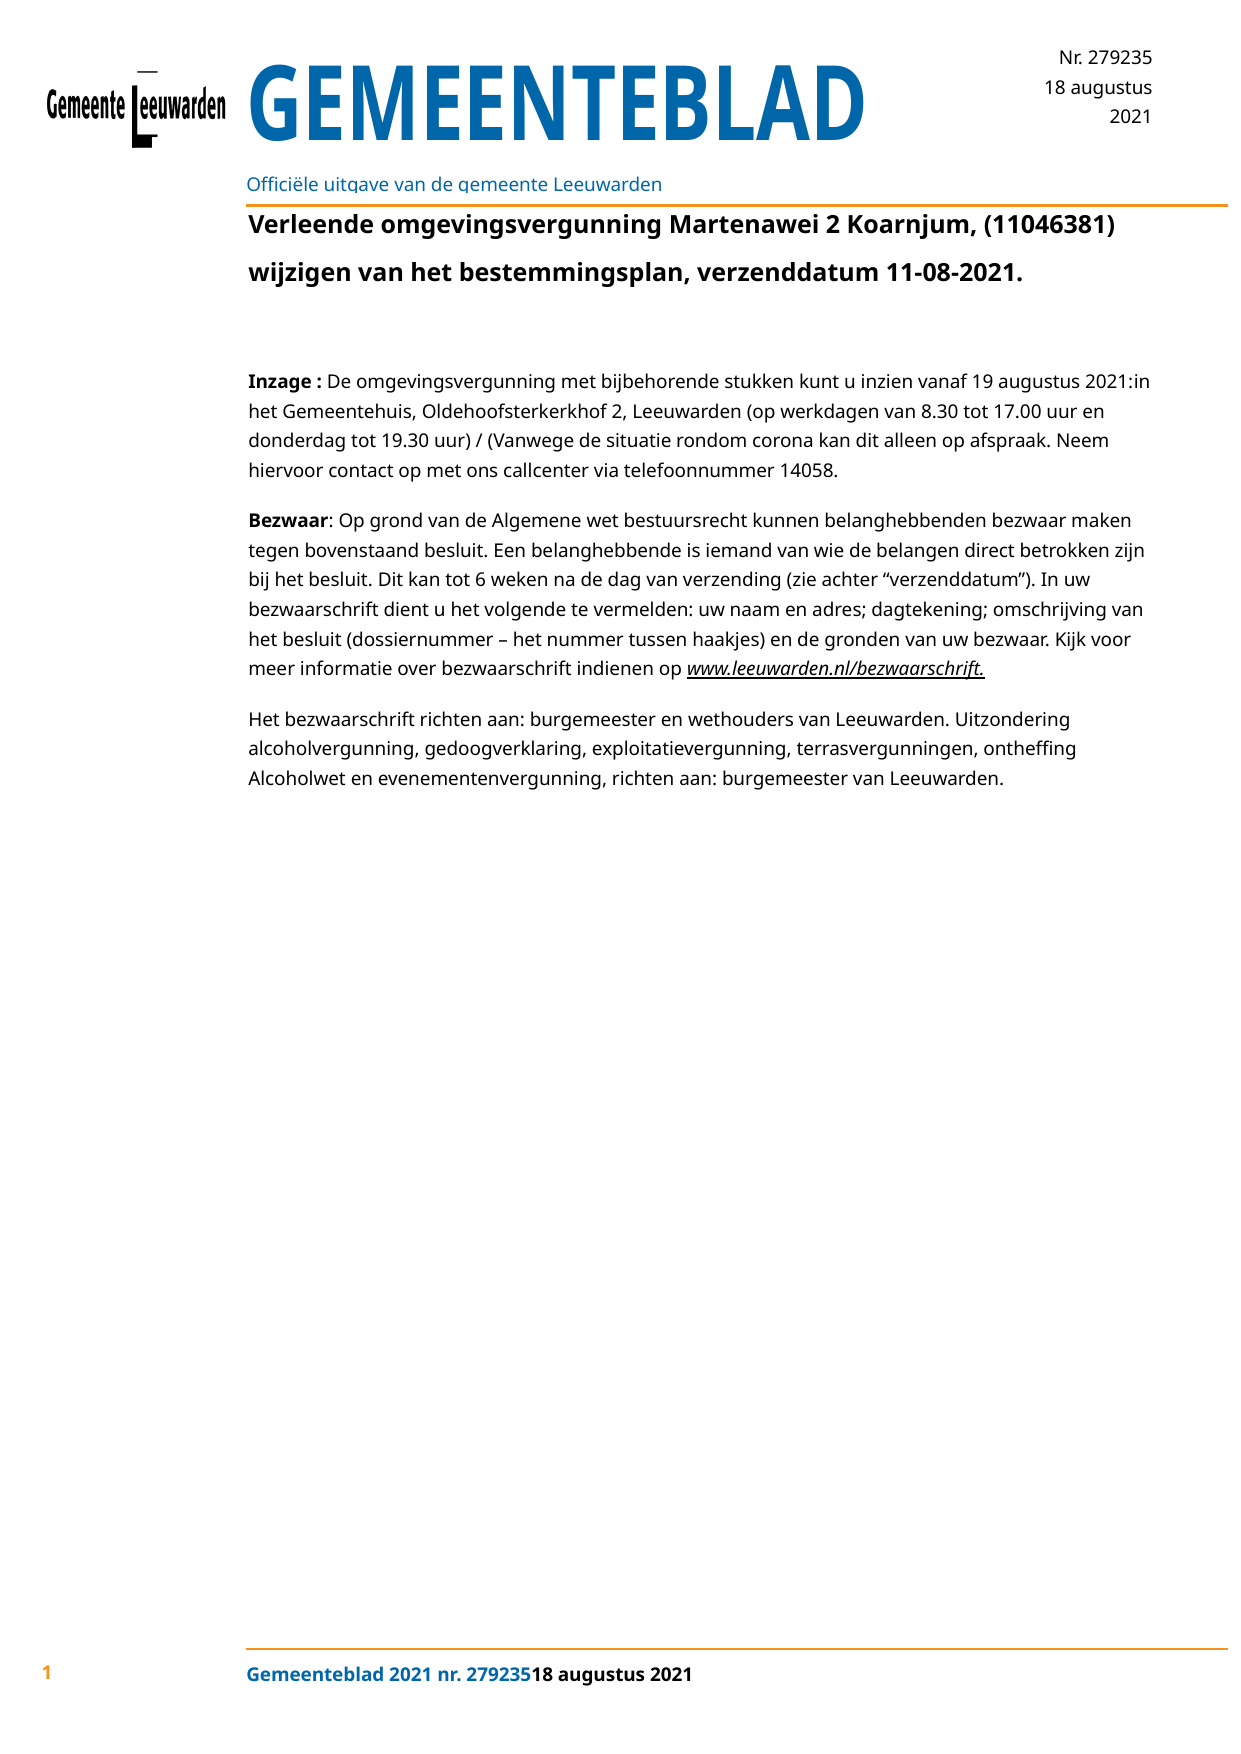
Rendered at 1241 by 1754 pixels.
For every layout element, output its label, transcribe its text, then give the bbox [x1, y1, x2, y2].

text Inzage : De omgevingsvergunning met bijbehorende stukken kunt u inzien vanaf 19 augustus 2021:in het Gemeentehuis, Oldehoofsterkerkhof 2, Leeuwarden (op werkdagen van 8.30 tot 17.00 uur en donderdag tot 19.30 uur) / (Vanwege de situatie rondom corona kan dit alleen op afspraak. Neem hiervoor contact op met ons callcenter via telefoonnummer 14058. [248, 368, 1152, 483]
picture [41, 47, 231, 172]
text Verleende omgevingsvergunning Martenawei 2 Koarnjum, (11046381) wijzigen van het bestemmingsplan, verzenddatum 11-08-2021. [248, 207, 1152, 288]
text Bezwaar: Op grond van de Algemene wet bestuursrecht kunnen belanghebbenden bezwaar maken tegen bovenstaand besluit. Een belanghebbende is iemand van wie de belangen direct betrokken zijn bij het besluit. Dit kan tot 6 weken na de dag van verzending (zie achter “verzenddatum”). In uw bezwaarschrift dient u het volgende te vermelden: uw naam en adres; dagtekening; omschrijving van het besluit (dossiernummer – het nummer tussen haakjes) en de gronden van uw bezwaar. Kijk voor meer informatie over bezwaarschrift indienen op www.leeuwarden.nl/bezwaarschrift. [248, 507, 1152, 681]
text Het bezwaarschrift richten aan: burgemeester en wethouders van Leeuwarden. Uitzondering alcoholvergunning, gedoogverklaring, exploitatievergunning, terrasvergunningen, ontheffing Alcoholwet en evenementenvergunning, richten aan: burgemeester van Leeuwarden. [248, 706, 1152, 791]
